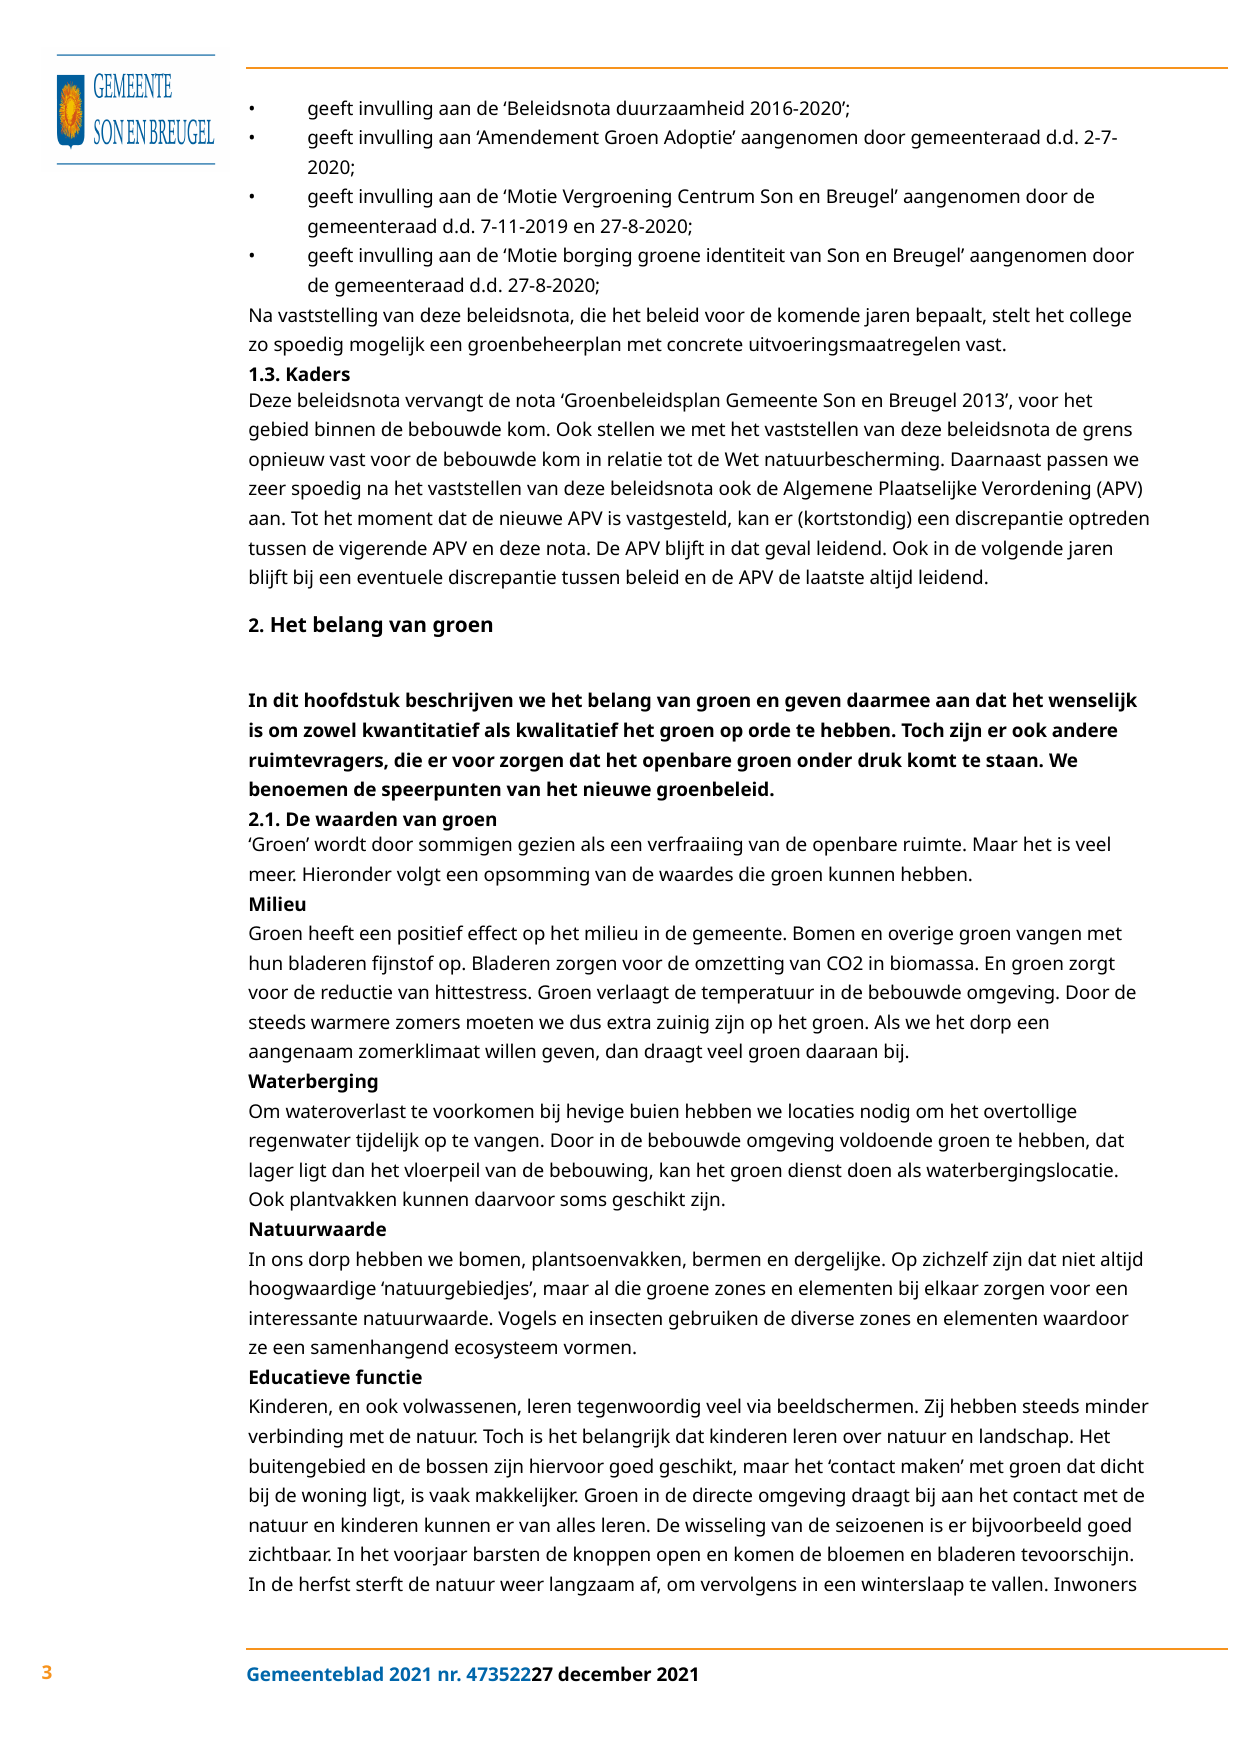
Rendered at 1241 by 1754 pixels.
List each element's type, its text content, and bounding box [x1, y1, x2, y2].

text Na vaststelling van deze beleidsnota, die het beleid voor de komende jaren bepaalt, stelt het college zo spoedig mogelijk een groenbeheerplan met concrete uitvoeringsmaatregelen vast. [248, 302, 1152, 357]
picture [41, 47, 231, 172]
text 1.3. Kaders [248, 361, 1152, 387]
list geeft invulling aan ‘Amendement Groen Adoptie’ aangenomen door gemeenteraad d.d. 2-7-2020; [248, 124, 1152, 180]
list geeft invulling aan de ‘Motie borging groene identiteit van Son en Breugel’ aangenomen door de gemeenteraad d.d. 27-8-2020; [248, 243, 1152, 298]
text ‘Groen’ wordt door sommigen gezien als een verfraaiing van de openbare ruimte. Maar het is veel meer. Hieronder volgt een opsomming van de waardes die groen kunnen hebben. [248, 832, 1152, 887]
text 2.1. De waarden van groen [248, 806, 1152, 832]
text In ons dorp hebben we bomen, plantsoenvakken, bermen en dergelijke. Op zichzelf zijn dat niet altijd hoogwaardige ‘natuurgebiedjes’, maar al die groene zones en elementen bij elkaar zorgen voor een interessante natuurwaarde. Vogels en insecten gebruiken de diverse zones en elementen waardoor ze een samenhangend ecosysteem vormen. [248, 1246, 1152, 1360]
text 2. Het belang van groen [248, 610, 1152, 638]
text Om wateroverlast te voorkomen bij hevige buien hebben we locaties nodig om het overtollige regenwater tijdelijk op te vangen. Door in de bebouwde omgeving voldoende groen te hebben, dat lager ligt dan het vloerpeil van de bebouwing, kan het groen dienst doen als waterbergingslocatie. Ook plantvakken kunnen daarvoor soms geschikt zijn. [248, 1098, 1152, 1212]
text Kinderen, en ook volwassenen, leren tegenwoordig veel via beeldschermen. Zij hebben steeds minder verbinding met de natuur. Toch is het belangrijk dat kinderen leren over natuur en landschap. Het buitengebied en de bossen zijn hiervoor goed geschikt, maar het ‘contact maken’ met groen dat dicht bij de woning ligt, is vaak makkelijker. Groen in de directe omgeving draagt bij aan het contact met de natuur en kinderen kunnen er van alles leren. De wisseling van de seizoenen is er bijvoorbeeld goed zichtbaar. In het voorjaar barsten de knoppen open en komen de bloemen en bladeren tevoorschijn. In de herfst sterft de natuur weer langzaam af, om vervolgens in een winterslaap te vallen. Inwoners [248, 1394, 1152, 1597]
text Waterberging [248, 1068, 1152, 1094]
text Milieu [248, 891, 1152, 917]
text Deze beleidsnota vervangt de nota ‘Groenbeleidsplan Gemeente Son en Breugel 2013’, voor het gebied binnen de bebouwde kom. Ook stellen we met het vaststellen van deze beleidsnota de grens opnieuw vast voor de bebouwde kom in relatie tot de Wet natuurbescherming. Daarnaast passen we zeer spoedig na het vaststellen van deze beleidsnota ook de Algemene Plaatselijke Verordening (APV) aan. Tot het moment dat de nieuwe APV is vastgesteld, kan er (kortstondig) een discrepantie optreden tussen de vigerende APV en deze nota. De APV blijft in dat geval leidend. Ook in de volgende jaren blijft bij een eventuele discrepantie tussen beleid en de APV de laatste altijd leidend. [248, 387, 1152, 590]
text Natuurwaarde [248, 1216, 1152, 1242]
list geeft invulling aan de ‘Motie Vergroening Centrum Son en Breugel’ aangenomen door de gemeenteraad d.d. 7-11-2019 en 27-8-2020; [248, 183, 1152, 239]
text Groen heeft een positief effect op het milieu in de gemeente. Bomen en overige groen vangen met hun bladeren fijnstof op. Bladeren zorgen voor de omzetting van CO2 in biomassa. En groen zorgt voor de reductie van hittestress. Groen verlaagt de temperatuur in de bebouwde omgeving. Door de steeds warmere zomers moeten we dus extra zuinig zijn op het groen. Als we het dorp een aangenaam zomerklimaat willen geven, dan draagt veel groen daaraan bij. [248, 920, 1152, 1064]
text In dit hoofdstuk beschrijven we het belang van groen en geven daarmee aan dat het wenselijk is om zowel kwantitatief als kwalitatief het groen op orde te hebben. Toch zijn er ook andere ruimtevragers, die er voor zorgen dat het openbare groen onder druk komt te staan. We benoemen de speerpunten van het nieuwe groenbeleid. [248, 688, 1152, 802]
text Educatieve functie [248, 1364, 1152, 1390]
list geeft invulling aan de ‘Beleidsnota duurzaamheid 2016-2020’; [248, 95, 1152, 121]
